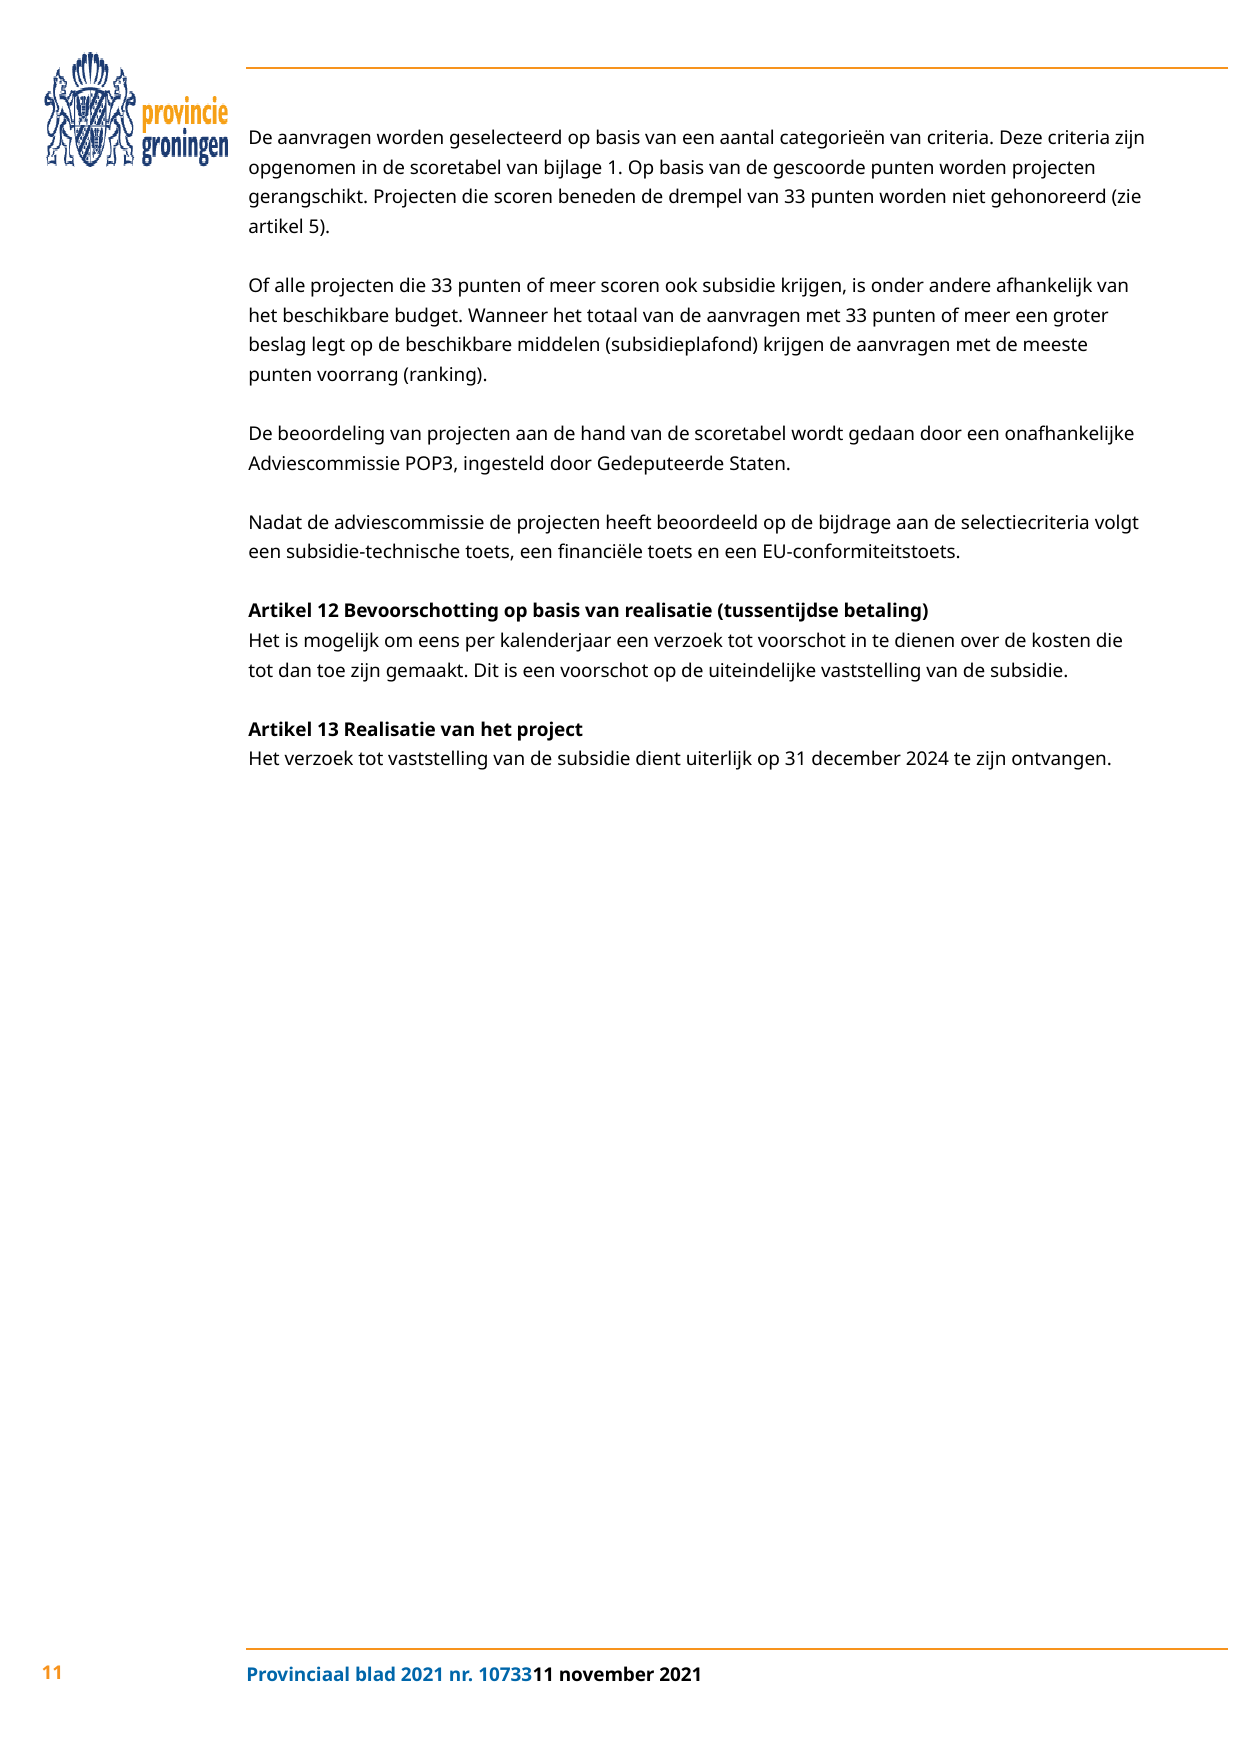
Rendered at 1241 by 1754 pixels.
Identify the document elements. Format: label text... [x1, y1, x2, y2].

picture [41, 47, 231, 172]
text Het is mogelijk om eens per kalenderjaar een verzoek tot voorschot in te dienen over de kosten die tot dan toe zijn gemaakt. Dit is een voorschot op de uiteindelijke vaststelling van de subsidie. [248, 627, 1152, 683]
text De aanvragen worden geselecteerd op basis van een aantal categorieën van criteria. Deze criteria zijn opgenomen in de scoretabel van bijlage 1. Op basis van de gescoorde punten worden projecten gerangschikt. Projecten die scoren beneden de drempel van 33 punten worden niet gehonoreerd (zie artikel 5). [248, 124, 1152, 239]
text Of alle projecten die 33 punten of meer scoren ook subsidie krijgen, is onder andere afhankelijk van het beschikbare budget. Wanneer het totaal van de aanvragen met 33 punten of meer een groter beslag legt op de beschikbare middelen (subsidieplafond) krijgen de aanvragen met de meeste punten voorrang (ranking). [248, 272, 1152, 387]
text De beoordeling van projecten aan de hand van de scoretabel wordt gedaan door een onafhankelijke Adviescommissie POP3, ingesteld door Gedeputeerde Staten. [248, 420, 1152, 476]
text Nadat de adviescommissie de projecten heeft beoordeeld op de bijdrage aan de selectiecriteria volgt een subsidie-technische toets, een financiële toets en een EU-conformiteitstoets. [248, 509, 1152, 564]
text Artikel 12 Bevoorschotting op basis van realisatie (tussentijdse betaling) [248, 598, 1152, 623]
text Artikel 13 Realisatie van het project [248, 716, 1152, 742]
text Het verzoek tot vaststelling van de subsidie dient uiterlijk op 31 december 2024 te zijn ontvangen. [248, 746, 1152, 771]
